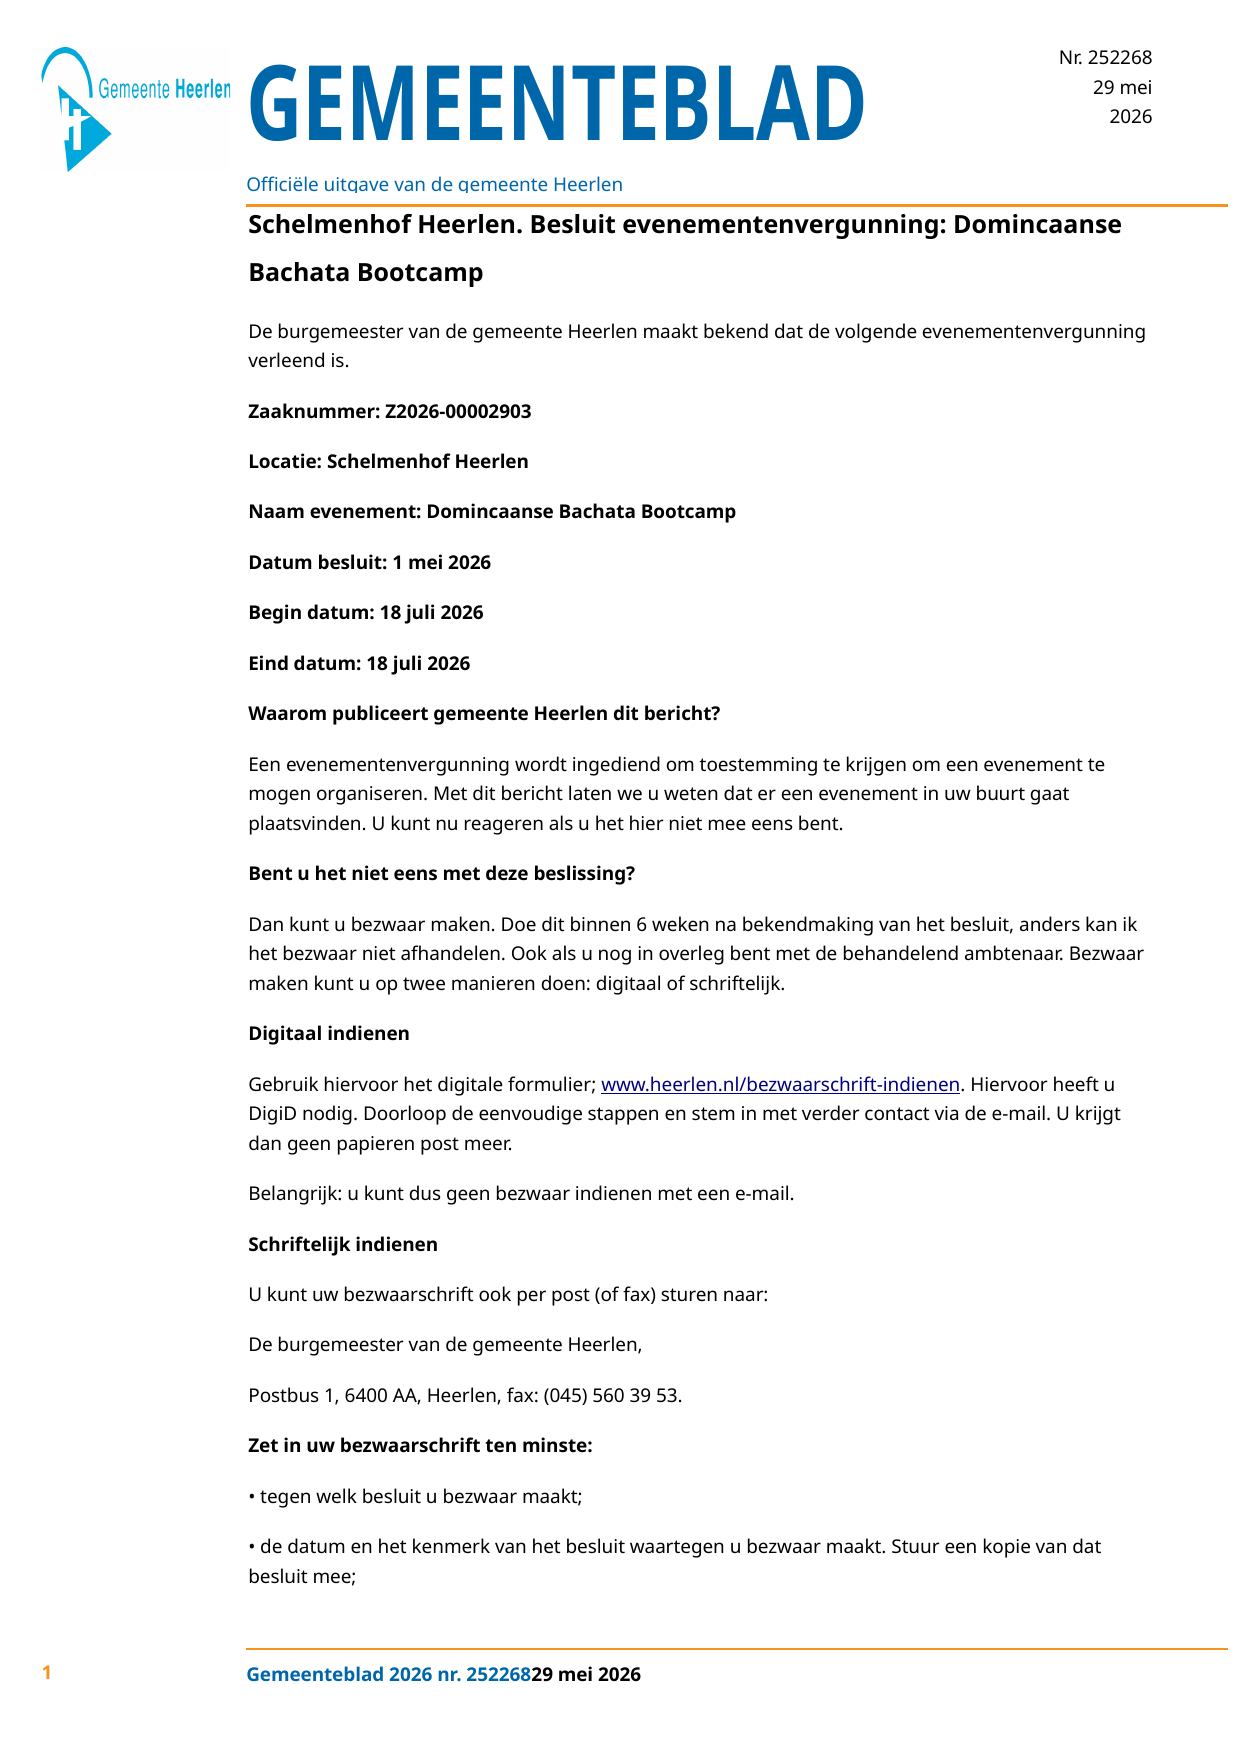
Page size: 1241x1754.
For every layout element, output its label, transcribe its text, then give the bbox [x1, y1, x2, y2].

text Datum besluit: 1 mei 2026 [248, 549, 1152, 575]
text • tegen welk besluit u bezwaar maakt; [248, 1483, 1152, 1509]
text De burgemeester van de gemeente Heerlen, [248, 1332, 1152, 1357]
text U kunt uw bezwaarschrift ook per post (of fax) sturen naar: [248, 1281, 1152, 1307]
text Begin datum: 18 juli 2026 [248, 599, 1152, 625]
text Belangrijk: u kunt dus geen bezwaar indienen met een e-mail. [248, 1180, 1152, 1206]
text Een evenementenvergunning wordt ingediend om toestemming te krijgen om een evenement te mogen organiseren. Met dit bericht laten we u weten dat er een evenement in uw buurt gaat plaatsvinden. U kunt nu reageren als u het hier niet mee eens bent. [248, 751, 1152, 836]
text Eind datum: 18 juli 2026 [248, 650, 1152, 676]
text Schriftelijk indienen [248, 1231, 1152, 1257]
text Postbus 1, 6400 AA, Heerlen, fax: (045) 560 39 53. [248, 1382, 1152, 1408]
text Naam evenement: Domincaanse Bachata Bootcamp [248, 499, 1152, 524]
text Zaaknummer: Z2026-00002903 [248, 398, 1152, 424]
text Dan kunt u bezwaar maken. Doe dit binnen 6 weken na bekendmaking van het besluit, anders kan ik het bezwaar niet afhandelen. Ook als u nog in overleg bent met de behandelend ambtenaar. Bezwaar maken kunt u op twee manieren doen: digitaal of schriftelijk. [248, 911, 1152, 996]
text • de datum en het kenmerk van het besluit waartegen u bezwaar maakt. Stuur een kopie van dat besluit mee; [248, 1533, 1152, 1589]
text Gebruik hiervoor het digitale formulier; www.heerlen.nl/bezwaarschrift-indienen. Hiervoor heeft u DigiD nodig. Doorloop de eenvoudige stappen en stem in met verder contact via de e-mail. U krijgt dan geen papieren post meer. [248, 1071, 1152, 1156]
text De burgemeester van de gemeente Heerlen maakt bekend dat de volgende evenementenvergunning verleend is. [248, 318, 1152, 373]
text Zet in uw bezwaarschrift ten minste: [248, 1432, 1152, 1458]
picture [41, 47, 231, 172]
text Locatie: Schelmenhof Heerlen [248, 448, 1152, 474]
text Schelmenhof Heerlen. Besluit evenementenvergunning: Domincaanse Bachata Bootcamp [248, 207, 1152, 288]
picture [41, 47, 59, 70]
text Bent u het niet eens met deze beslissing? [248, 860, 1152, 886]
text Waarom publiceert gemeente Heerlen dit bericht? [248, 700, 1152, 726]
text Digitaal indienen [248, 1020, 1152, 1046]
